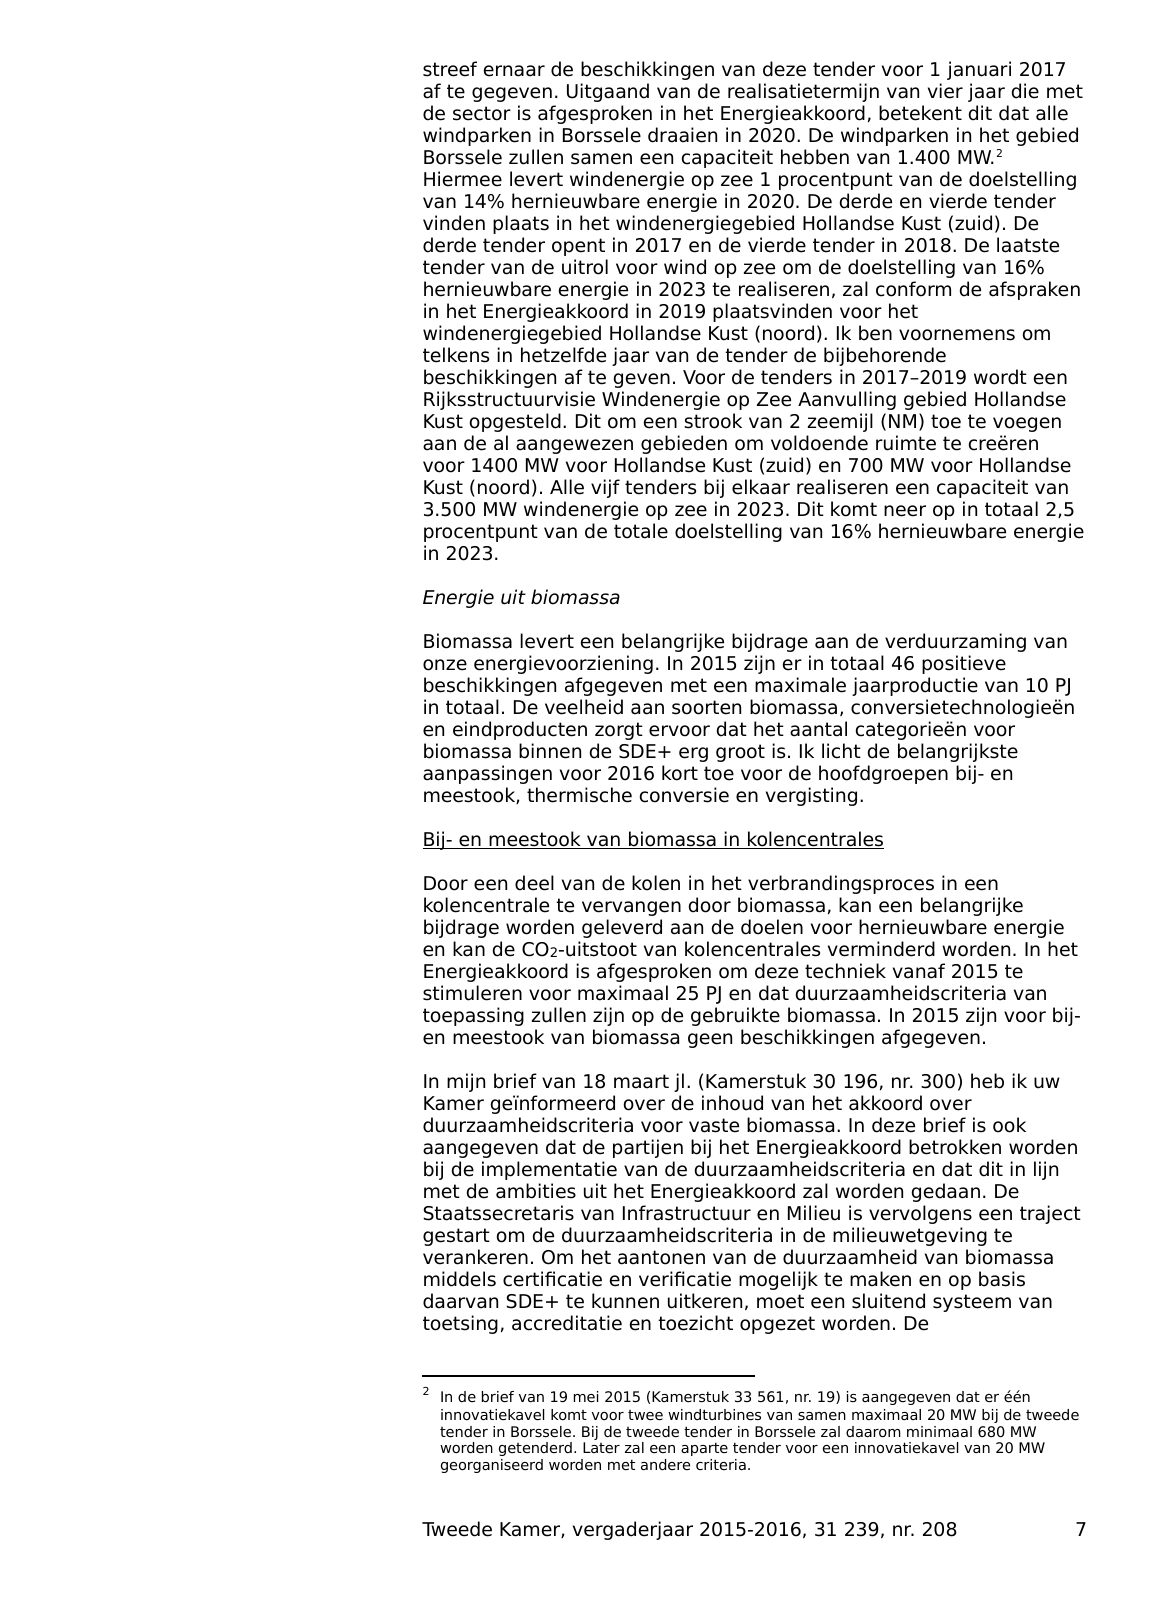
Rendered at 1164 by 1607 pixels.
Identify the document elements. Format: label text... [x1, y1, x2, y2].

subtitle Energie uit biomassa [422, 587, 1087, 609]
text streef ernaar de beschikkingen van deze tender voor 1 januari 2017 af te gegeven. Uitgaand van de realisatietermijn van vier jaar die met de sector is afgesproken in het Energieakkoord, betekent dit dat alle windparken in Borssele draaien in 2020. De windparken in het gebied Borssele zullen samen een capaciteit hebben van 1.400 MW. Hiermee levert windenergie op zee 1 procentpunt van de doelstelling van 14% hernieuwbare energie in 2020. De derde en vierde tender vinden plaats in het windenergiegebied Hollandse Kust (zuid). De derde tender opent in 2017 en de vierde tender in 2018. De laatste tender van de uitrol voor wind op zee om de doelstelling van 16% hernieuwbare energie in 2023 te realiseren, zal conform de afspraken in het Energieakkoord in 2019 plaatsvinden voor het windenergiegebied Hollandse Kust (noord). Ik ben voornemens om telkens in hetzelfde jaar van de tender de bijbehorende beschikkingen af te geven. Voor de tenders in 2017–2019 wordt een Rijksstructuurvisie Windenergie op Zee Aanvulling gebied Hollandse Kust opgesteld. Dit om een strook van 2 zeemijl (NM) toe te voegen aan de al aangewezen gebieden om voldoende ruimte te creëren voor 1400 MW voor Hollandse Kust (zuid) en 700 MW voor Hollandse Kust (noord). Alle vijf tenders bij elkaar realiseren een capaciteit van 3.500 MW windenergie op zee in 2023. Dit komt neer op in totaal 2,5 procentpunt van de totale doelstelling van 16% hernieuwbare energie in 2023. [422, 59, 1087, 564]
text In de brief van 19 mei 2015 (Kamerstuk 33 561, nr. 19) is aangegeven dat er één innovatiekavel komt voor twee windturbines van samen maximaal 20 MW bij de tweede tender in Borssele. Bij de tweede tender in Borssele zal daarom minimaal 680 MW worden getenderd. Later zal een aparte tender voor een innovatiekavel van 20 MW georganiseerd worden met andere criteria. [422, 1385, 1087, 1474]
subtitle Bij- en meestook van biomassa in kolencentrales [422, 829, 1087, 851]
text In mijn brief van 18 maart jl. (Kamerstuk 30 196, nr. 300) heb ik uw Kamer geïnformeerd over de inhoud van het akkoord over duurzaamheidscriteria voor vaste biomassa. In deze brief is ook aangegeven dat de partijen bij het Energieakkoord betrokken worden bij de implementatie van de duurzaamheidscriteria en dat dit in lijn met de ambities uit het Energieakkoord zal worden gedaan. De Staatssecretaris van Infrastructuur en Milieu is vervolgens een traject gestart om de duurzaamheidscriteria in de milieuwetgeving te verankeren. Om het aantonen van de duurzaamheid van biomassa middels certificatie en verificatie mogelijk te maken en op basis daarvan SDE+ te kunnen uitkeren, moet een sluitend systeem van toetsing, accreditatie en toezicht opgezet worden. De [422, 1071, 1087, 1335]
text Biomassa levert een belangrijke bijdrage aan de verduurzaming van onze energievoorziening. In 2015 zijn er in totaal 46 positieve beschikkingen afgegeven met een maximale jaarproductie van 10 PJ in totaal. De veelheid aan soorten biomassa, conversietechnologieën en eindproducten zorgt ervoor dat het aantal categorieën voor biomassa binnen de SDE+ erg groot is. Ik licht de belangrijkste aanpassingen voor 2016 kort toe voor de hoofdgroepen bij- en meestook, thermische conversie en vergisting. [422, 631, 1087, 807]
text Door een deel van de kolen in het verbrandingsproces in een kolencentrale te vervangen door biomassa, kan een belangrijke bijdrage worden geleverd aan de doelen voor hernieuwbare energie en kan de CO2-uitstoot van kolencentrales verminderd worden. In het Energieakkoord is afgesproken om deze techniek vanaf 2015 te stimuleren voor maximaal 25 PJ en dat duurzaamheidscriteria van toepassing zullen zijn op de gebruikte biomassa. In 2015 zijn voor bij- en meestook van biomassa geen beschikkingen afgegeven. [422, 873, 1087, 1049]
